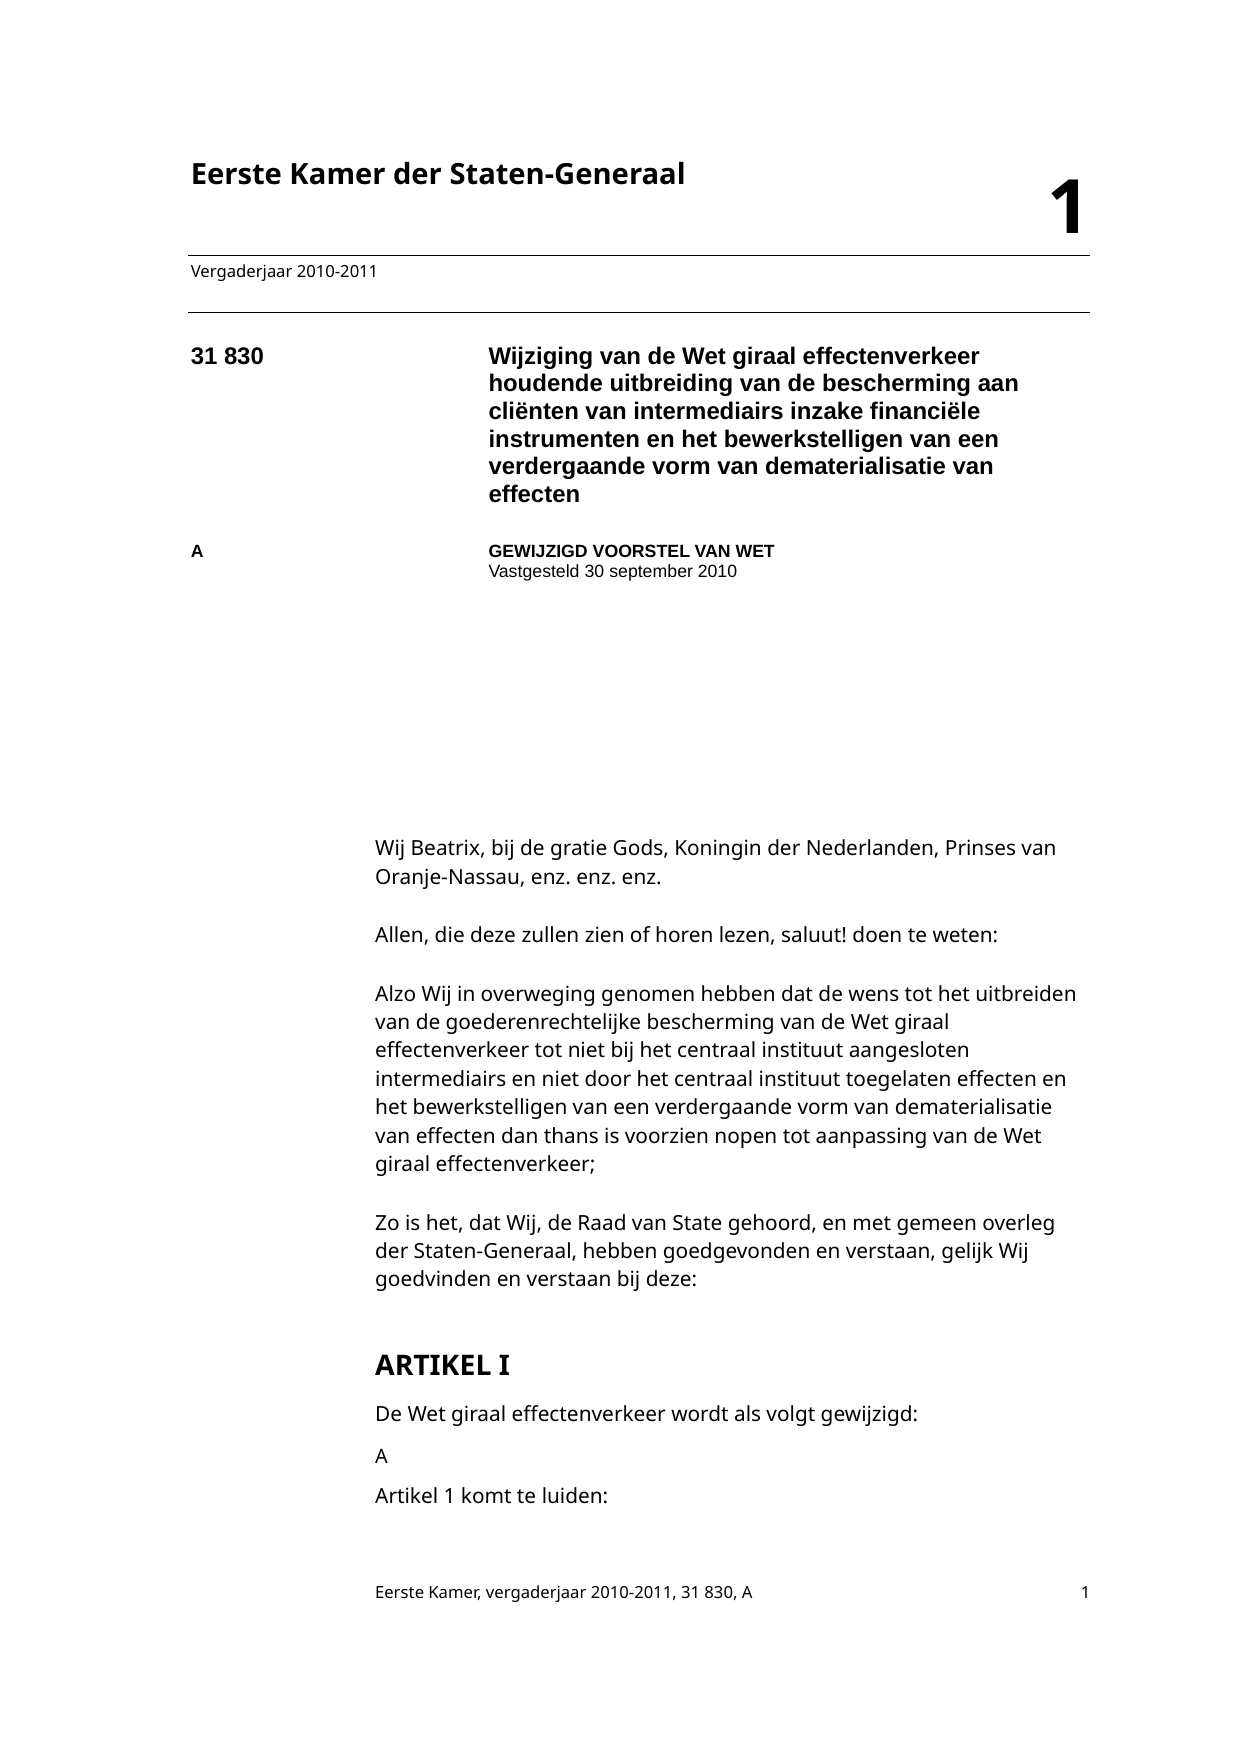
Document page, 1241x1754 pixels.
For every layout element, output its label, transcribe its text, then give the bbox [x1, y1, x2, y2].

table_cell [485, 256, 1090, 312]
text Zo is het, dat Wij, de Raad van State gehoord, en met gemeen overleg der Staten-Generaal, hebben goedgevonden en verstaan, gelijk Wij goedvinden en verstaan bij deze: [375, 1208, 1090, 1293]
text Artikel 1 komt te luiden: [375, 1481, 1090, 1510]
table_cell A [188, 538, 485, 656]
text De Wet giraal effectenverkeer wordt als volgt gewijzigd: [375, 1399, 1090, 1428]
text A [375, 1443, 1090, 1469]
table_header Eerste Kamer der Staten-Generaal [188, 150, 909, 255]
table_cell [188, 313, 485, 339]
text Allen, die deze zullen zien of horen lezen, saluut! doen te weten: [375, 920, 1090, 949]
table_cell Wijziging van de Wet giraal effectenverkeer houdende uitbreiding van de bescherming aan cliënten van intermediairs inzake financiële instrumenten en het bewerkstelligen van een verdergaande vorm van dematerialisatie van effecten [485, 339, 1090, 537]
text Alzo Wij in overweging genomen hebben dat de wens tot het uitbreiden van de goederenrechtelijke bescherming van de Wet giraal effectenverkeer tot niet bij het centraal instituut aangesloten intermediairs en niet door het centraal instituut toegelaten effecten en het bewerkstelligen van een verdergaande vorm van dematerialisatie van effecten dan thans is voorzien nopen tot aanpassing van de Wet giraal effectenverkeer; [375, 979, 1090, 1178]
table_cell GEWIJZIGD VOORSTEL VAN WET Vastgesteld 30 september 2010 [485, 538, 1090, 656]
subtitle ARTIKEL I [375, 1346, 1090, 1384]
table_cell Vergaderjaar 2010-2011 [188, 256, 485, 312]
table_cell 31 830 [188, 339, 485, 537]
text Wij Beatrix, bij de gratie Gods, Koningin der Nederlanden, Prinses van Oranje-Nassau, enz. enz. enz. [375, 833, 1090, 890]
table_cell [485, 313, 1090, 339]
table_header 1 [910, 150, 1090, 255]
